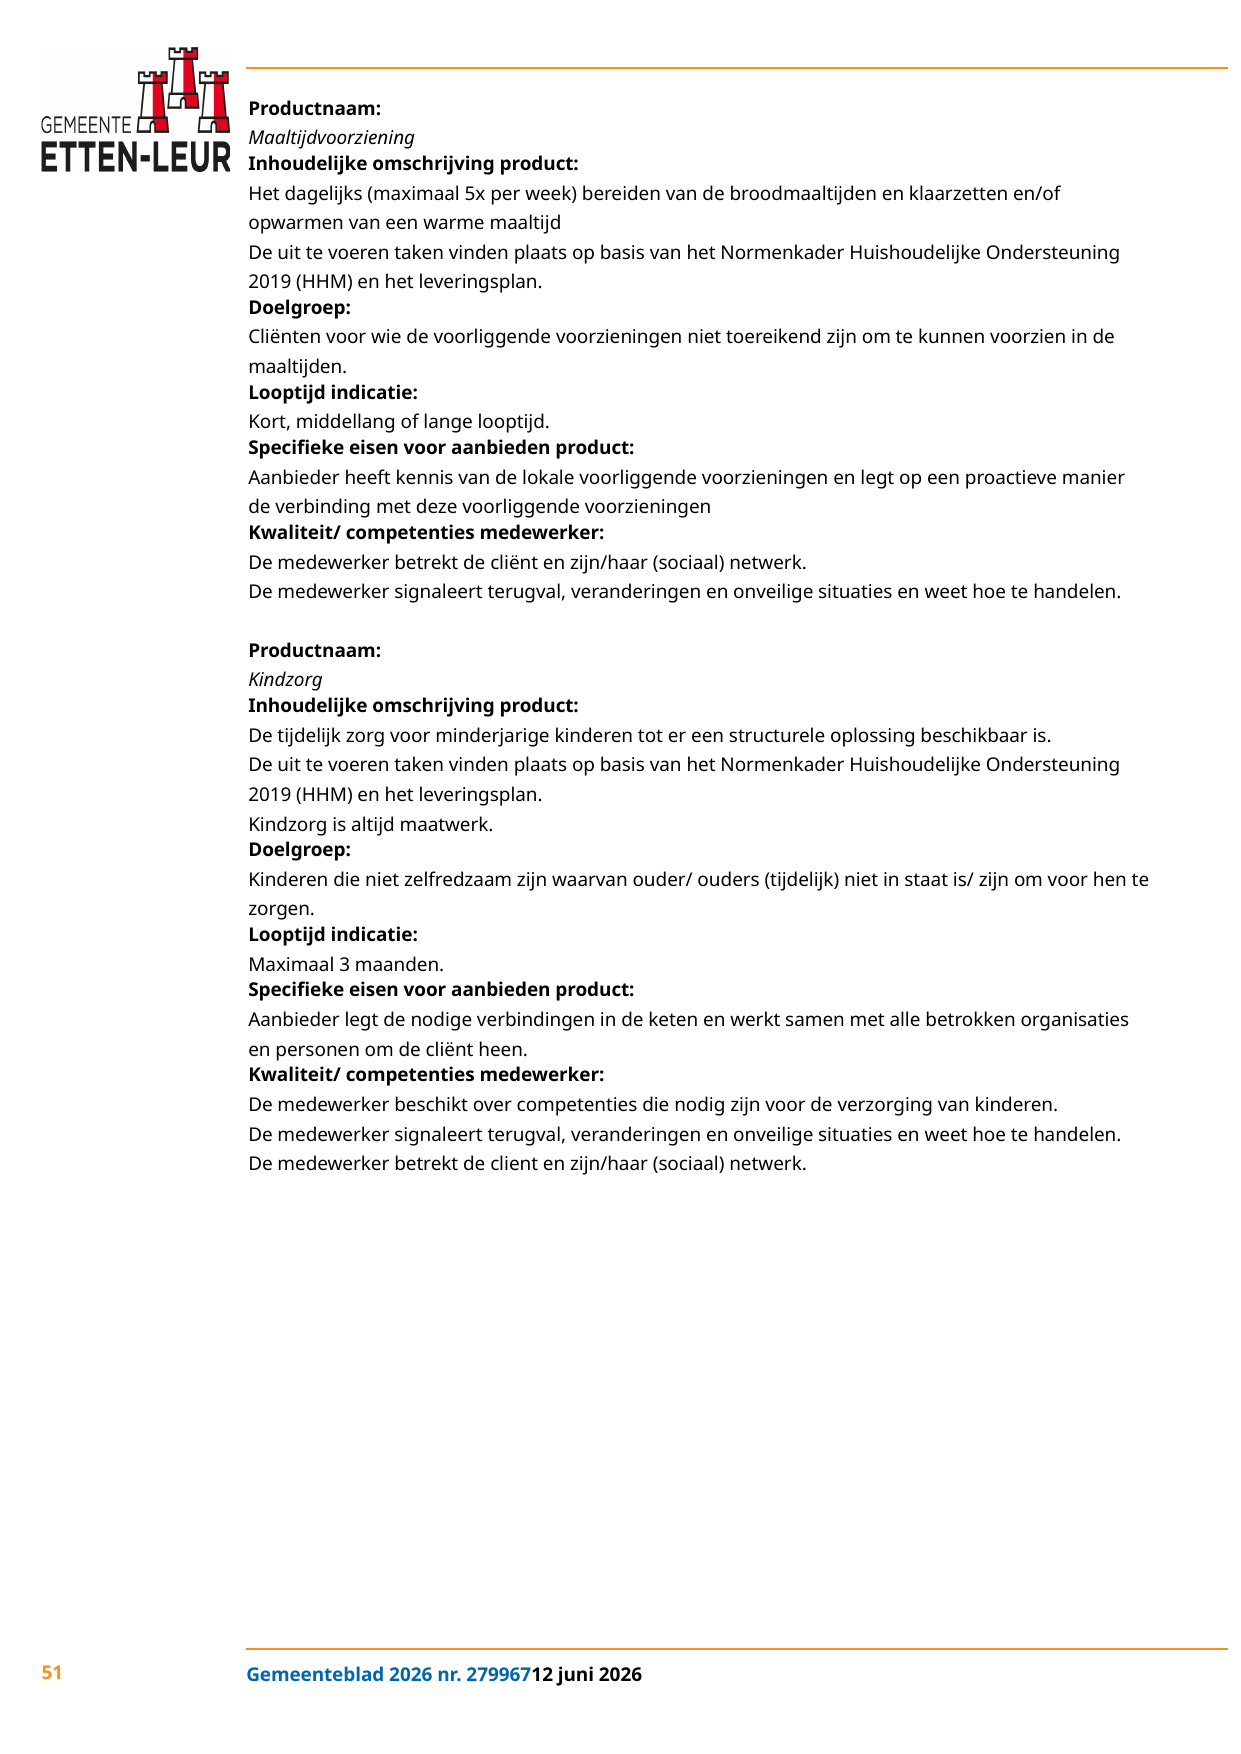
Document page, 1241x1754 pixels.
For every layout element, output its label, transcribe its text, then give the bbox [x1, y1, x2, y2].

table_header Productnaam: Kindzorg [248, 637, 1152, 692]
table_cell Kwaliteit/ competenties medewerker: De medewerker betrekt de cliënt en zijn/haar (sociaal) netwerk. De medewerker signaleert terugval, veranderingen en onveilige situaties en weet hoe te handelen. [248, 519, 1152, 604]
table_cell Looptijd indicatie: Maximaal 3 maanden. [248, 921, 1152, 977]
table_cell Kwaliteit/ competenties medewerker: De medewerker beschikt over competenties die nodig zijn voor de verzorging van kinderen. De medewerker signaleert terugval, veranderingen en onveilige situaties en weet hoe te handelen. De medewerker betrekt de client en zijn/haar (sociaal) netwerk. [248, 1062, 1152, 1176]
table_cell Inhoudelijke omschrijving product: De tijdelijk zorg voor minderjarige kinderen tot er een structurele oplossing beschikbaar is. De uit te voeren taken vinden plaats op basis van het Normenkader Huishoudelijke Ondersteuning 2019 (HHM) en het leveringsplan. Kindzorg is altijd maatwerk. [248, 693, 1152, 836]
table_cell Looptijd indicatie: Kort, middellang of lange looptijd. [248, 379, 1152, 434]
table_cell Inhoudelijke omschrijving product: Het dagelijks (maximaal 5x per week) bereiden van de broodmaaltijden en klaarzetten en/of opwarmen van een warme maaltijd De uit te voeren taken vinden plaats op basis van het Normenkader Huishoudelijke Ondersteuning 2019 (HHM) en het leveringsplan. [248, 150, 1152, 294]
picture [41, 47, 231, 172]
table_cell Specifieke eisen voor aanbieden product: Aanbieder heeft kennis van de lokale voorliggende voorzieningen en legt op een proactieve manier de verbinding met deze voorliggende voorzieningen [248, 434, 1152, 519]
table_cell Doelgroep: Kinderen die niet zelfredzaam zijn waarvan ouder/ ouders (tijdelijk) niet in staat is/ zijn om voor hen te zorgen. [248, 836, 1152, 921]
table_cell Specifieke eisen voor aanbieden product: Aanbieder legt de nodige verbindingen in de keten en werkt samen met alle betrokken organisaties en personen om de cliënt heen. [248, 977, 1152, 1062]
table_header Productnaam: Maaltijdvoorziening [248, 95, 1152, 150]
table_cell Doelgroep: Cliënten voor wie de voorliggende voorzieningen niet toereikend zijn om te kunnen voorzien in de maaltijden. [248, 294, 1152, 379]
